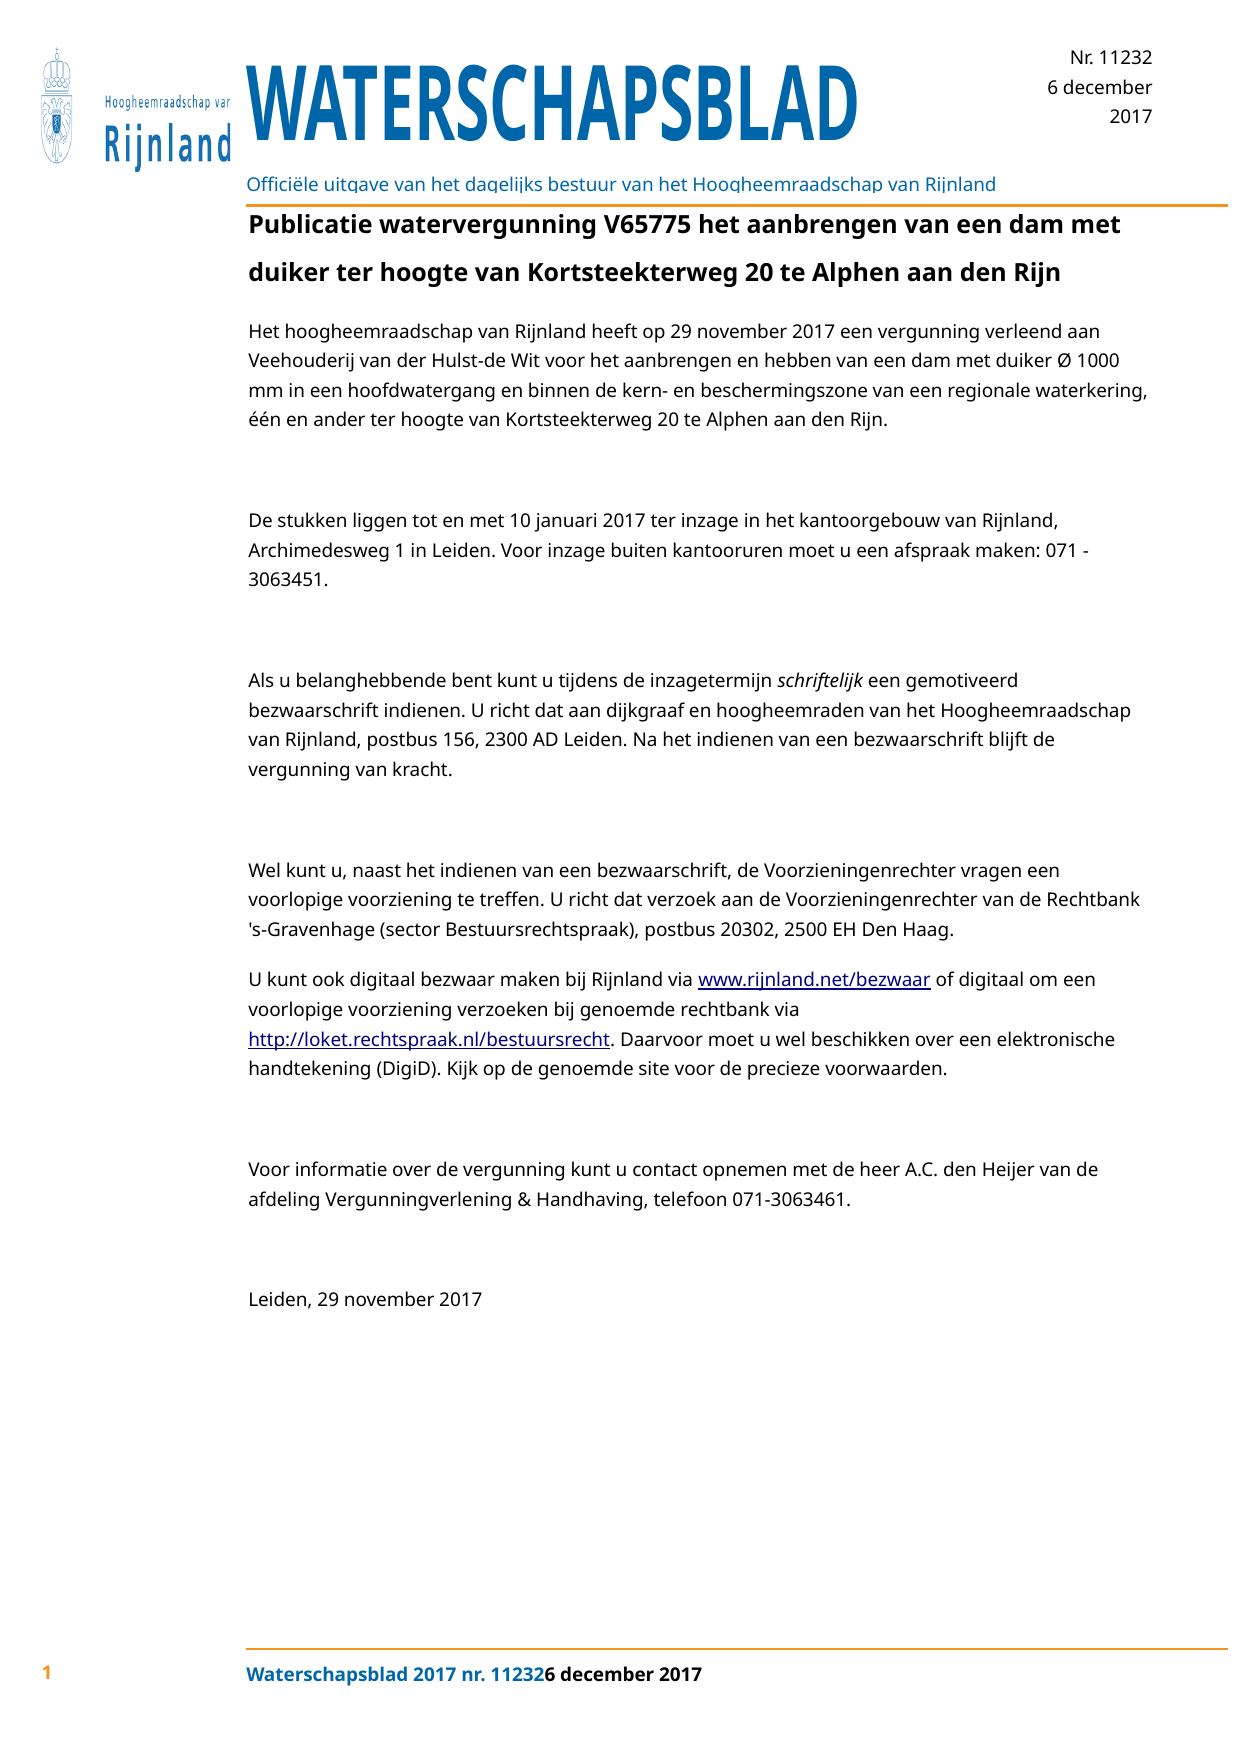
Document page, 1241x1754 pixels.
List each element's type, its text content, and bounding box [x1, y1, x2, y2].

text Het hoogheemraadschap van Rijnland heeft op 29 november 2017 een vergunning verleend aan Veehouderij van der Hulst-de Wit voor het aanbrengen en hebben van een dam met duiker Ø 1000 mm in een hoofdwatergang en binnen de kern- en beschermingszone van een regionale waterkering, één en ander ter hoogte van Kortsteekterweg 20 te Alphen aan den Rijn. [248, 318, 1152, 432]
text U kunt ook digitaal bezwaar maken bij Rijnland via www.rijnland.net/bezwaar of digitaal om een voorlopige voorziening verzoeken bij genoemde rechtbank via http://loket.rechtspraak.nl/bestuursrecht. Daarvoor moet u wel beschikken over een elektronische handtekening (DigiD). Kijk op de genoemde site voor de precieze voorwaarden. [248, 967, 1152, 1081]
text Wel kunt u, naast het indienen van een bezwaarschrift, de Voorzieningenrechter vragen een voorlopige voorziening te treffen. U richt dat verzoek aan de Voorzieningenrechter van de Rechtbank 's-Gravenhage (sector Bestuursrechtspraak), postbus 20302, 2500 EH Den Haag. [248, 857, 1152, 942]
text Leiden, 29 november 2017 [248, 1287, 1152, 1312]
text Publicatie watervergunning V65775 het aanbrengen van een dam met duiker ter hoogte van Kortsteekterweg 20 te Alphen aan den Rijn [248, 207, 1152, 288]
text Als u belanghebbende bent kunt u tijdens de inzagetermijn schriftelijk een gemotiveerd bezwaarschrift indienen. U richt dat aan dijkgraaf en hoogheemraden van het Hoogheemraadschap van Rijnland, postbus 156, 2300 AD Leiden. Na het indienen van een bezwaarschrift blijft de vergunning van kracht. [248, 667, 1152, 782]
picture [41, 47, 231, 172]
text De stukken liggen tot en met 10 januari 2017 ter inzage in het kantoorgebouw van Rijnland, Archimedesweg 1 in Leiden. Voor inzage buiten kantooruren moet u een afspraak maken: 071 - 3063451. [248, 507, 1152, 592]
text Voor informatie over de vergunning kunt u contact opnemen met de heer A.C. den Heijer van de afdeling Vergunningverlening & Handhaving, telefoon 071-3063461. [248, 1156, 1152, 1212]
